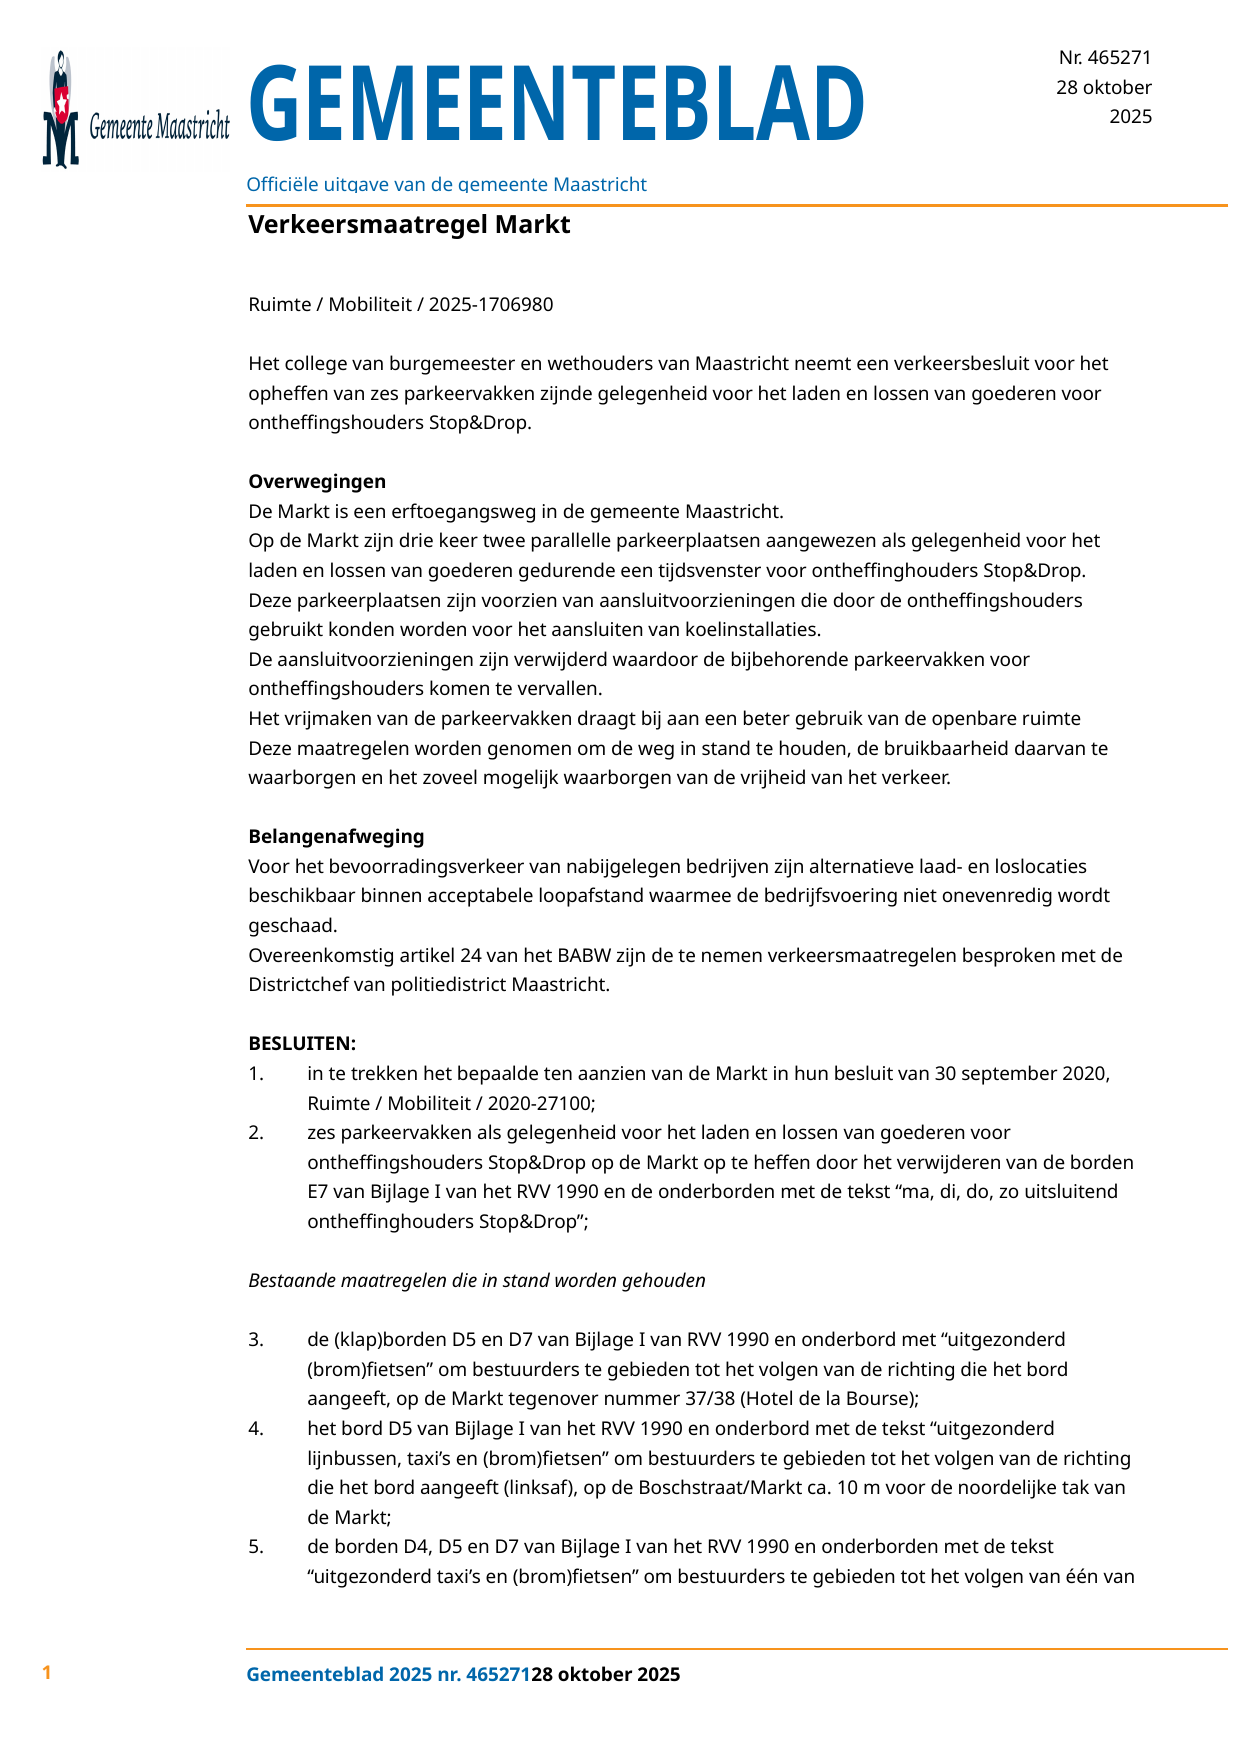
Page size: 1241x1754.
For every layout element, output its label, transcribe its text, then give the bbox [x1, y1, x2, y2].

text Overwegingen [248, 468, 1152, 494]
list in te trekken het bepaalde ten aanzien van de Markt in hun besluit van 30 september 2020, Ruimte / Mobiliteit / 2020-27100; [248, 1060, 1152, 1116]
picture [41, 47, 231, 172]
text Op de Markt zijn drie keer twee parallelle parkeerplaatsen aangewezen als gelegenheid voor het laden en lossen van goederen gedurende een tijdsvenster voor ontheffinghouders Stop&Drop. [248, 528, 1152, 583]
text Deze parkeerplaatsen zijn voorzien van aansluitvoorzieningen die door de ontheffingshouders gebruikt konden worden voor het aansluiten van koelinstallaties. [248, 587, 1152, 642]
text Belangenafweging [248, 823, 1152, 849]
text Deze maatregelen worden genomen om de weg in stand te houden, de bruikbaarheid daarvan te waarborgen en het zoveel mogelijk waarborgen van de vrijheid van het verkeer. [248, 735, 1152, 790]
text Bestaande maatregelen die in stand worden gehouden [248, 1267, 1152, 1293]
text Ruimte / Mobiliteit / 2025-1706980 [248, 291, 1152, 317]
text BESLUITEN: [248, 1031, 1152, 1056]
list de (klap)borden D5 en D7 van Bijlage I van RVV 1990 en onderbord met “uitgezonderd (brom)fietsen” om bestuurders te gebieden tot het volgen van de richting die het bord aangeeft, op de Markt tegenover nummer 37/38 (Hotel de la Bourse); [248, 1326, 1152, 1411]
text Het college van burgemeester en wethouders van Maastricht neemt een verkeersbesluit voor het opheffen van zes parkeervakken zijnde gelegenheid voor het laden en lossen van goederen voor ontheffingshouders Stop&Drop. [248, 350, 1152, 435]
text De Markt is een erftoegangsweg in de gemeente Maastricht. [248, 498, 1152, 524]
list de borden D4, D5 en D7 van Bijlage I van het RVV 1990 en onderborden met de tekst “uitgezonderd taxi’s en (brom)fietsen” om bestuurders te gebieden tot het volgen van één van [248, 1533, 1152, 1589]
text Overeenkomstig artikel 24 van het BABW zijn de te nemen verkeersmaatregelen besproken met de Districtchef van politiedistrict Maastricht. [248, 942, 1152, 997]
text Voor het bevoorradingsverkeer van nabijgelegen bedrijven zijn alternatieve laad- en loslocaties beschikbaar binnen acceptabele loopafstand waarmee de bedrijfsvoering niet onevenredig wordt geschaad. [248, 853, 1152, 938]
text De aansluitvoorzieningen zijn verwijderd waardoor de bijbehorende parkeervakken voor ontheffingshouders komen te vervallen. [248, 646, 1152, 701]
list zes parkeervakken als gelegenheid voor het laden en lossen van goederen voor ontheffingshouders Stop&Drop op de Markt op te heffen door het verwijderen van de borden E7 van Bijlage I van het RVV 1990 en de onderborden met de tekst “ma, di, do, zo uitsluitend ontheffinghouders Stop&Drop”; [248, 1119, 1152, 1234]
text Het vrijmaken van de parkeervakken draagt bij aan een beter gebruik van de openbare ruimte [248, 705, 1152, 731]
list het bord D5 van Bijlage I van het RVV 1990 en onderbord met de tekst “uitgezonderd lijnbussen, taxi’s en (brom)fietsen” om bestuurders te gebieden tot het volgen van de richting die het bord aangeeft (linksaf), op de Boschstraat/Markt ca. 10 m voor de noordelijke tak van de Markt; [248, 1415, 1152, 1530]
text Verkeersmaatregel Markt [248, 207, 1152, 241]
